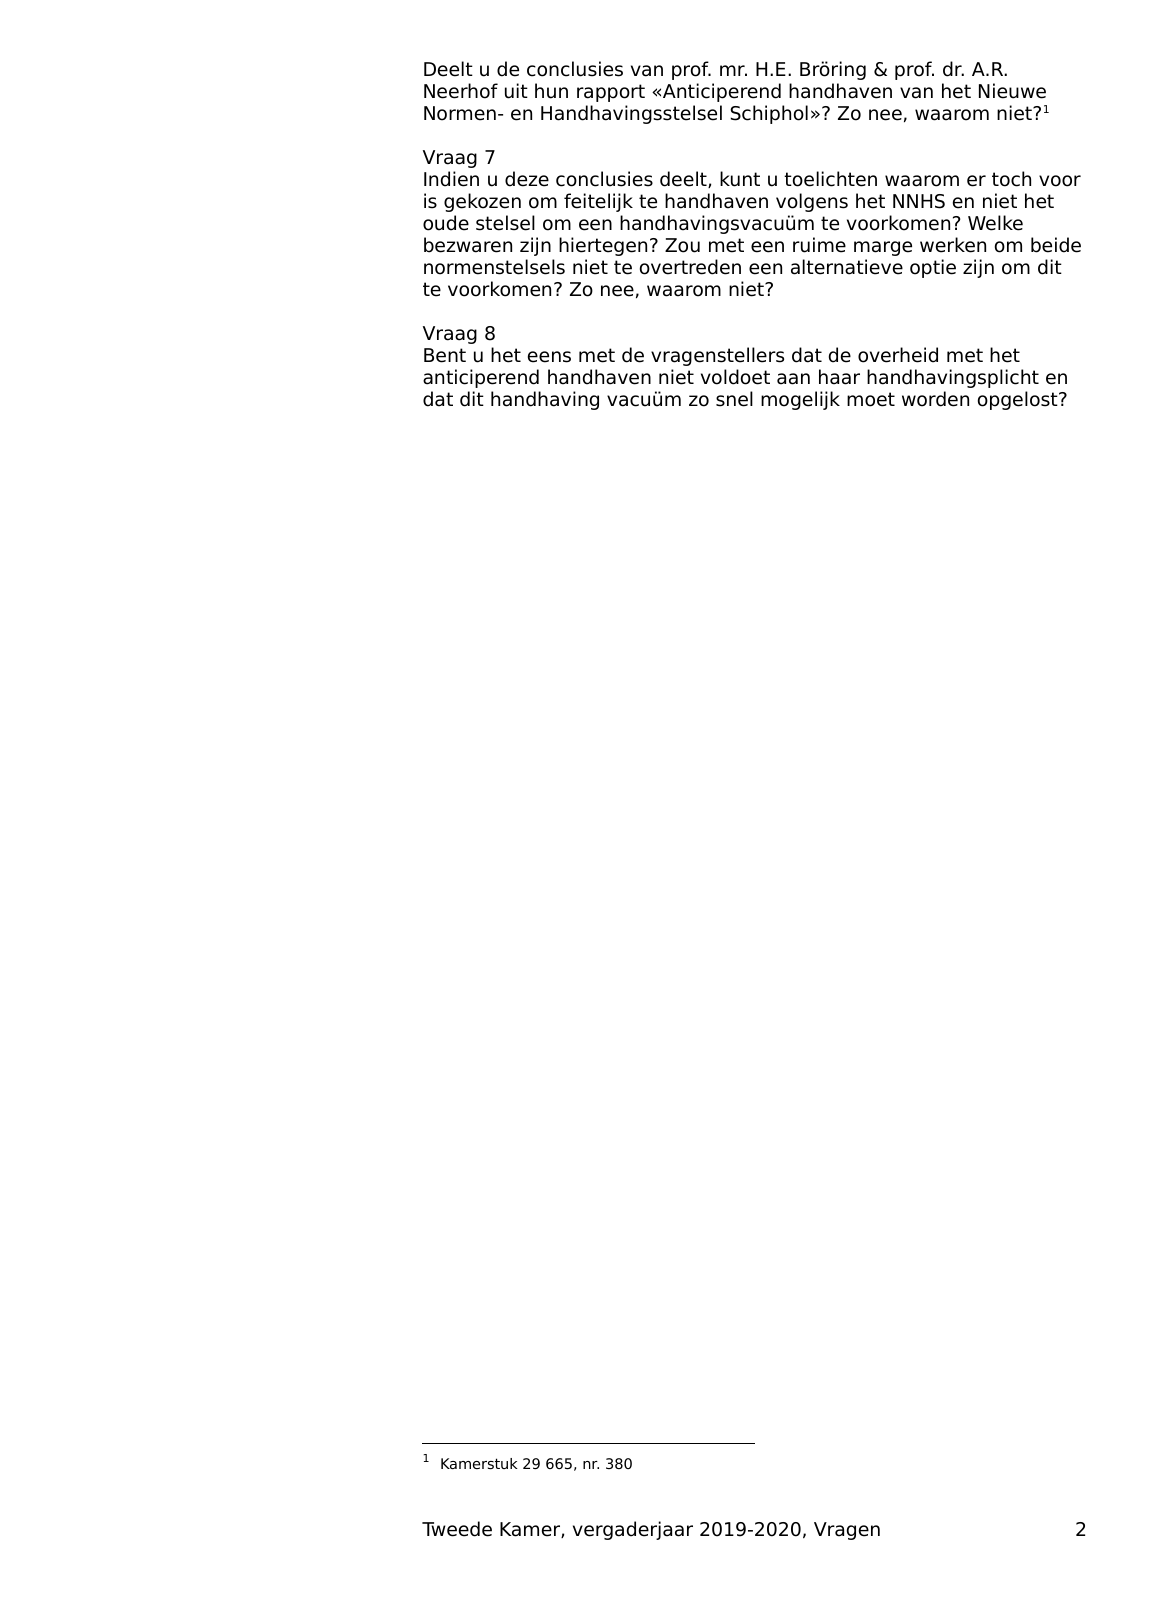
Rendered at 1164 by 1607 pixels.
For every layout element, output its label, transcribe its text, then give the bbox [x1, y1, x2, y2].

text Kamerstuk 29 665, nr. 380 [422, 1452, 1087, 1474]
text Bent u het eens met de vragenstellers dat de overheid met het anticiperend handhaven niet voldoet aan haar handhavingsplicht en dat dit handhaving vacuüm zo snel mogelijk moet worden opgelost? [422, 345, 1087, 411]
text Vraag 8 [422, 323, 1087, 345]
text Vraag 7 [422, 147, 1087, 169]
text Deelt u de conclusies van prof. mr. H.E. Bröring & prof. dr. A.R. Neerhof uit hun rapport «Anticiperend handhaven van het Nieuwe Normen- en Handhavingsstelsel Schiphol»? Zo nee, waarom niet? [422, 59, 1087, 125]
text Indien u deze conclusies deelt, kunt u toelichten waarom er toch voor is gekozen om feitelijk te handhaven volgens het NNHS en niet het oude stelsel om een handhavingsvacuüm te voorkomen? Welke bezwaren zijn hiertegen? Zou met een ruime marge werken om beide normenstelsels niet te overtreden een alternatieve optie zijn om dit te voorkomen? Zo nee, waarom niet? [422, 169, 1087, 301]
